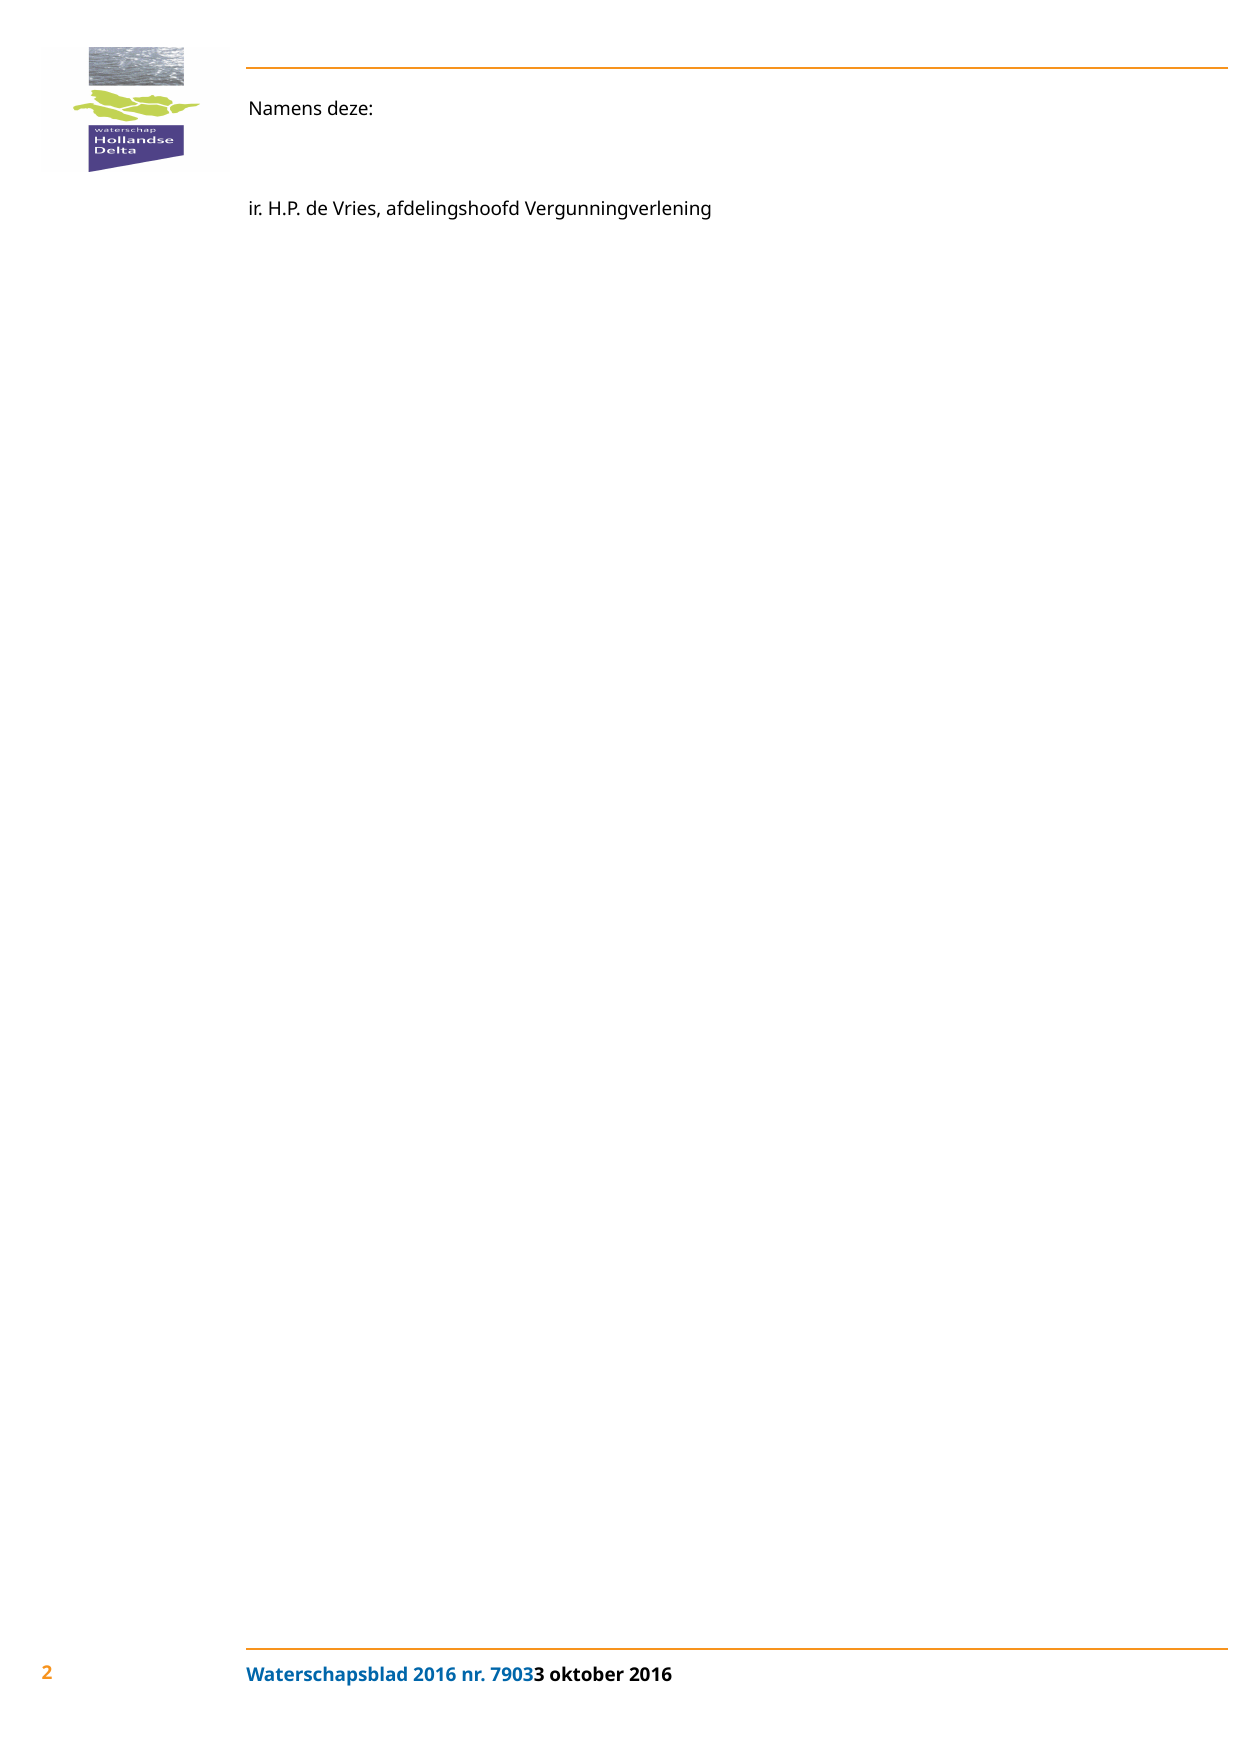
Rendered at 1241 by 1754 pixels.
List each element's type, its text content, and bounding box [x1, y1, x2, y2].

text Namens deze: [248, 95, 1152, 121]
picture [41, 47, 231, 172]
text ir. H.P. de Vries, afdelingshoofd Vergunningverlening [248, 196, 1152, 221]
